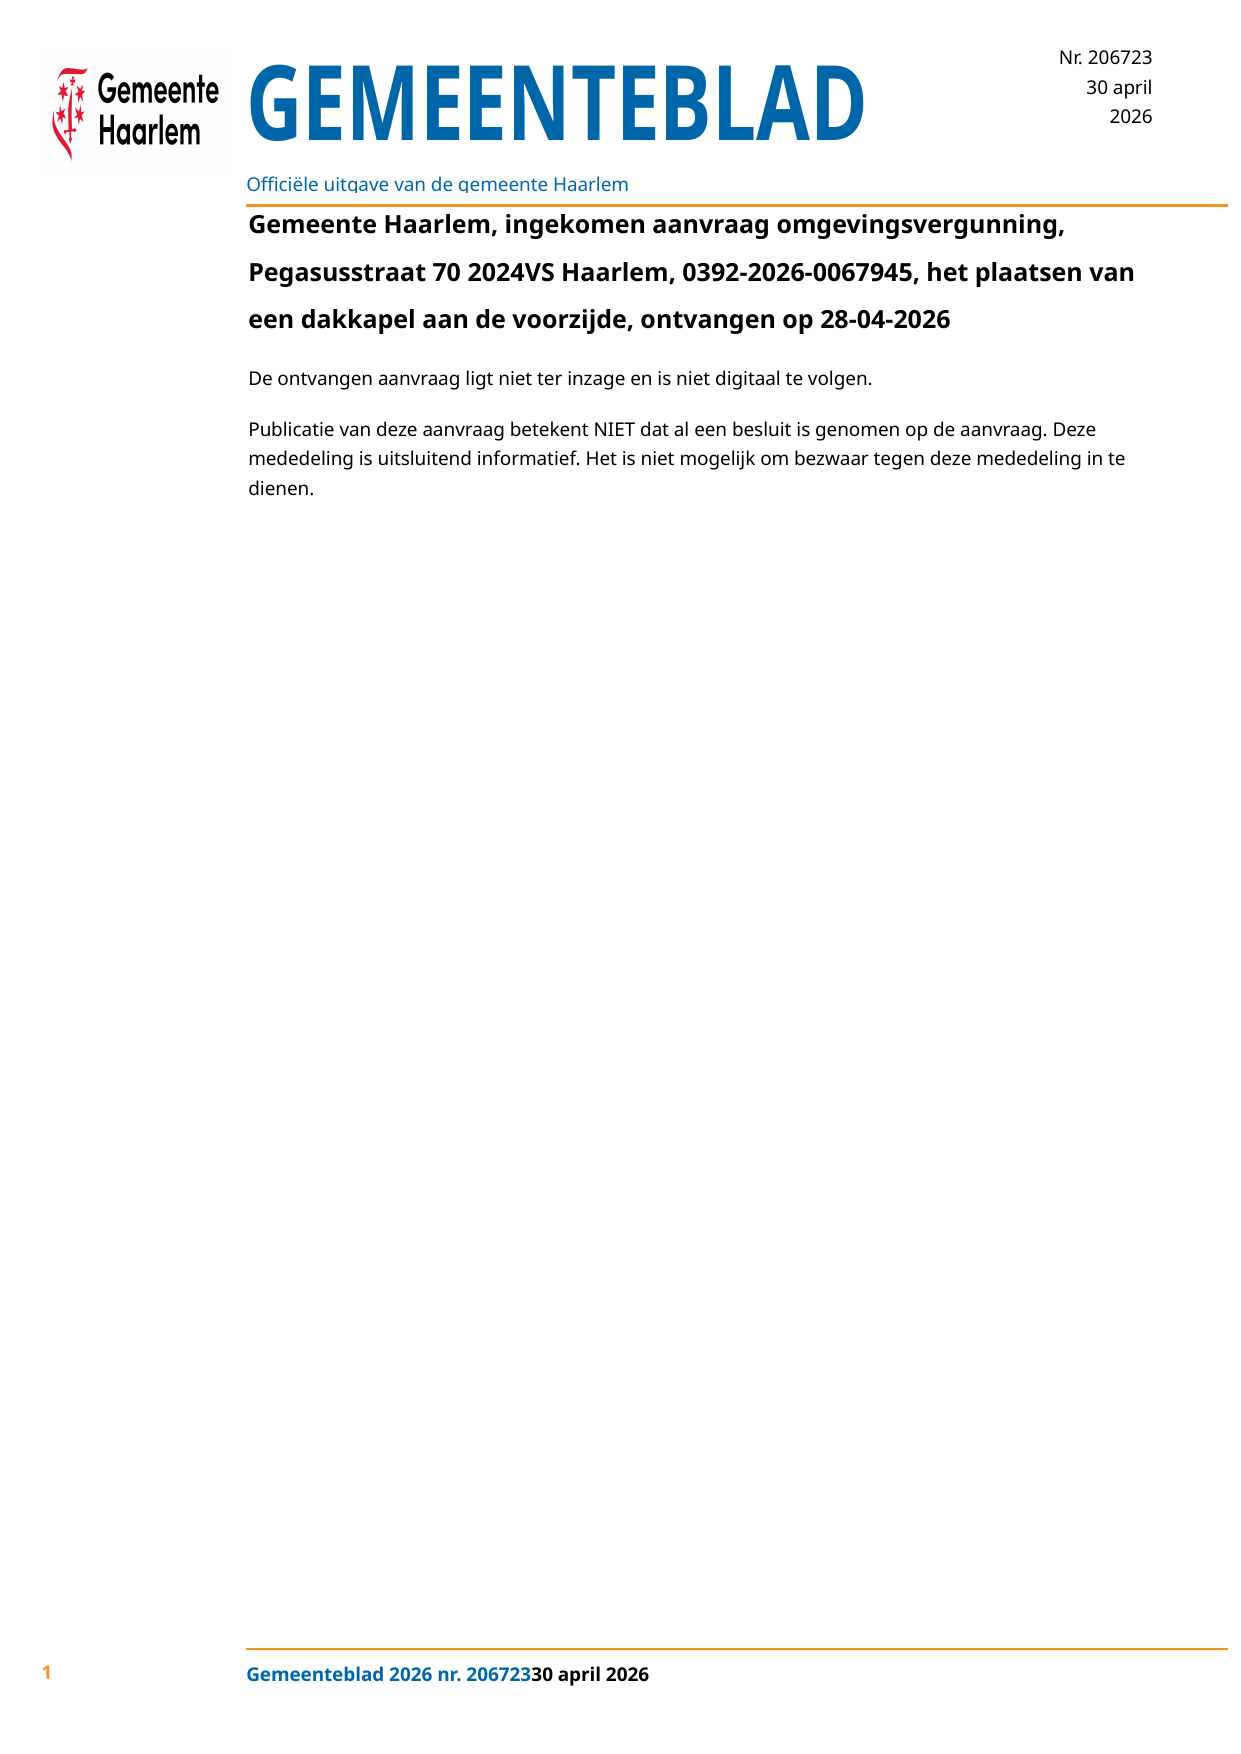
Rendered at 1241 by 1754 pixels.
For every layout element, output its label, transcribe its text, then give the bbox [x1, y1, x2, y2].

text Gemeente Haarlem, ingekomen aanvraag omgevingsvergunning, Pegasusstraat 70 2024VS Haarlem, 0392-2026-0067945, het plaatsen van een dakkapel aan de voorzijde, ontvangen op 28-04-2026 [248, 207, 1152, 336]
text Publicatie van deze aanvraag betekent NIET dat al een besluit is genomen op de aanvraag. Deze mededeling is uitsluitend informatief. Het is niet mogelijk om bezwaar tegen deze mededeling in te dienen. [248, 416, 1152, 501]
picture [41, 47, 231, 172]
text De ontvangen aanvraag ligt niet ter inzage en is niet digitaal te volgen. [248, 366, 1152, 391]
